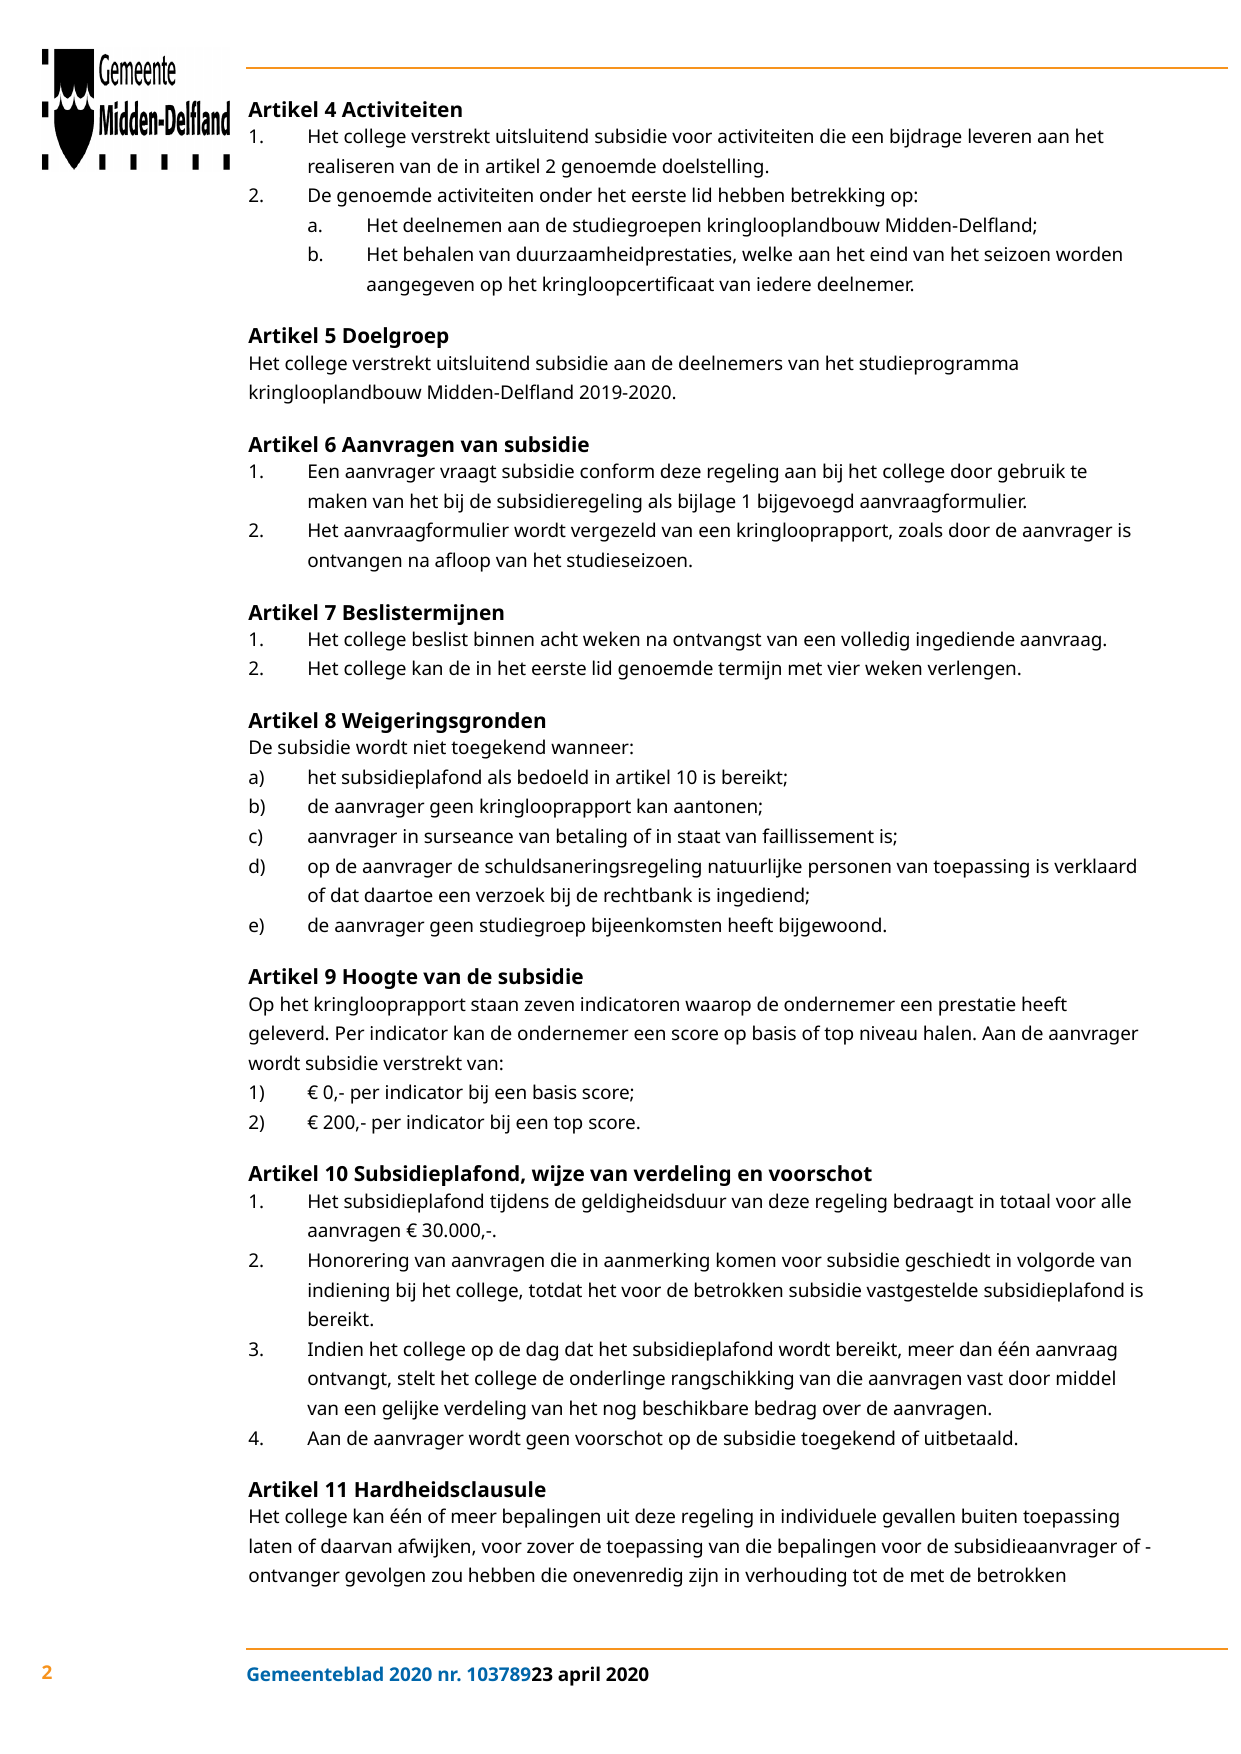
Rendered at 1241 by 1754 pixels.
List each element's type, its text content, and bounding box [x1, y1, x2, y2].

list aanvrager in surseance van betaling of in staat van faillissement is; [248, 823, 1152, 849]
text Artikel 11 Hardheidsclausule [248, 1475, 1152, 1503]
text Artikel 10 Subsidieplafond, wijze van verdeling en voorschot [248, 1159, 1152, 1188]
list De genoemde activiteiten onder het eerste lid hebben betrekking op: [248, 182, 1152, 208]
text De subsidie wordt niet toegekend wanneer: [248, 734, 1152, 760]
list Indien het college op de dag dat het subsidieplafond wordt bereikt, meer dan één aanvraag ontvangt, stelt het college de onderlinge rangschikking van die aanvragen vast door middel van een gelijke verdeling van het nog beschikbare bedrag over de aanvragen. [248, 1336, 1152, 1421]
text Het college verstrekt uitsluitend subsidie aan de deelnemers van het studieprogramma kringlooplandbouw Midden-Delfland 2019-2020. [248, 350, 1152, 405]
list € 200,- per indicator bij een top score. [248, 1109, 1152, 1135]
list op de aanvrager de schuldsaneringsregeling natuurlijke personen van toepassing is verklaard of dat daartoe een verzoek bij de rechtbank is ingediend; [248, 853, 1152, 908]
list Het aanvraagformulier wordt vergezeld van een kringlooprapport, zoals door de aanvrager is ontvangen na afloop van het studieseizoen. [248, 518, 1152, 573]
list de aanvrager geen studiegroep bijeenkomsten heeft bijgewoond. [248, 912, 1152, 938]
list de aanvrager geen kringlooprapport kan aantonen; [248, 794, 1152, 819]
list Het behalen van duurzaamheidprestaties, welke aan het eind van het seizoen worden aangegeven op het kringloopcertificaat van iedere deelnemer. [307, 242, 1152, 297]
text Artikel 4 Activiteiten [248, 95, 1152, 123]
text Artikel 7 Beslistermijnen [248, 598, 1152, 626]
list Het college beslist binnen acht weken na ontvangst van een volledig ingediende aanvraag. [248, 626, 1152, 652]
list het subsidieplafond als bedoeld in artikel 10 is bereikt; [248, 764, 1152, 790]
list Honorering van aanvragen die in aanmerking komen voor subsidie geschiedt in volgorde van indiening bij het college, totdat het voor de betrokken subsidie vastgestelde subsidieplafond is bereikt. [248, 1247, 1152, 1332]
text Artikel 9 Hoogte van de subsidie [248, 962, 1152, 991]
text Artikel 6 Aanvragen van subsidie [248, 430, 1152, 458]
list Aan de aanvrager wordt geen voorschot op de subsidie toegekend of uitbetaald. [248, 1425, 1152, 1450]
text Op het kringlooprapport staan zeven indicatoren waarop de ondernemer een prestatie heeft geleverd. Per indicator kan de ondernemer een score op basis of top niveau halen. Aan de aanvrager wordt subsidie verstrekt van: [248, 991, 1152, 1076]
list Het deelnemen aan de studiegroepen kringlooplandbouw Midden-Delfland; [307, 212, 1152, 238]
list Het subsidieplafond tijdens de geldigheidsduur van deze regeling bedraagt in totaal voor alle aanvragen € 30.000,-. [248, 1188, 1152, 1243]
list € 0,- per indicator bij een basis score; [248, 1079, 1152, 1105]
text Artikel 8 Weigeringsgronden [248, 706, 1152, 734]
list Een aanvrager vraagt subsidie conform deze regeling aan bij het college door gebruik te maken van het bij de subsidieregeling als bijlage 1 bijgevoegd aanvraagformulier. [248, 458, 1152, 514]
text Artikel 5 Doelgroep [248, 322, 1152, 350]
picture [41, 47, 231, 172]
list Het college kan de in het eerste lid genoemde termijn met vier weken verlengen. [248, 656, 1152, 681]
list Het college verstrekt uitsluitend subsidie voor activiteiten die een bijdrage leveren aan het realiseren van de in artikel 2 genoemde doelstelling. [248, 123, 1152, 178]
text Het college kan één of meer bepalingen uit deze regeling in individuele gevallen buiten toepassing laten of daarvan afwijken, voor zover de toepassing van die bepalingen voor de subsidieaanvrager of -ontvanger gevolgen zou hebben die onevenredig zijn in verhouding tot de met de betrokken [248, 1503, 1152, 1588]
